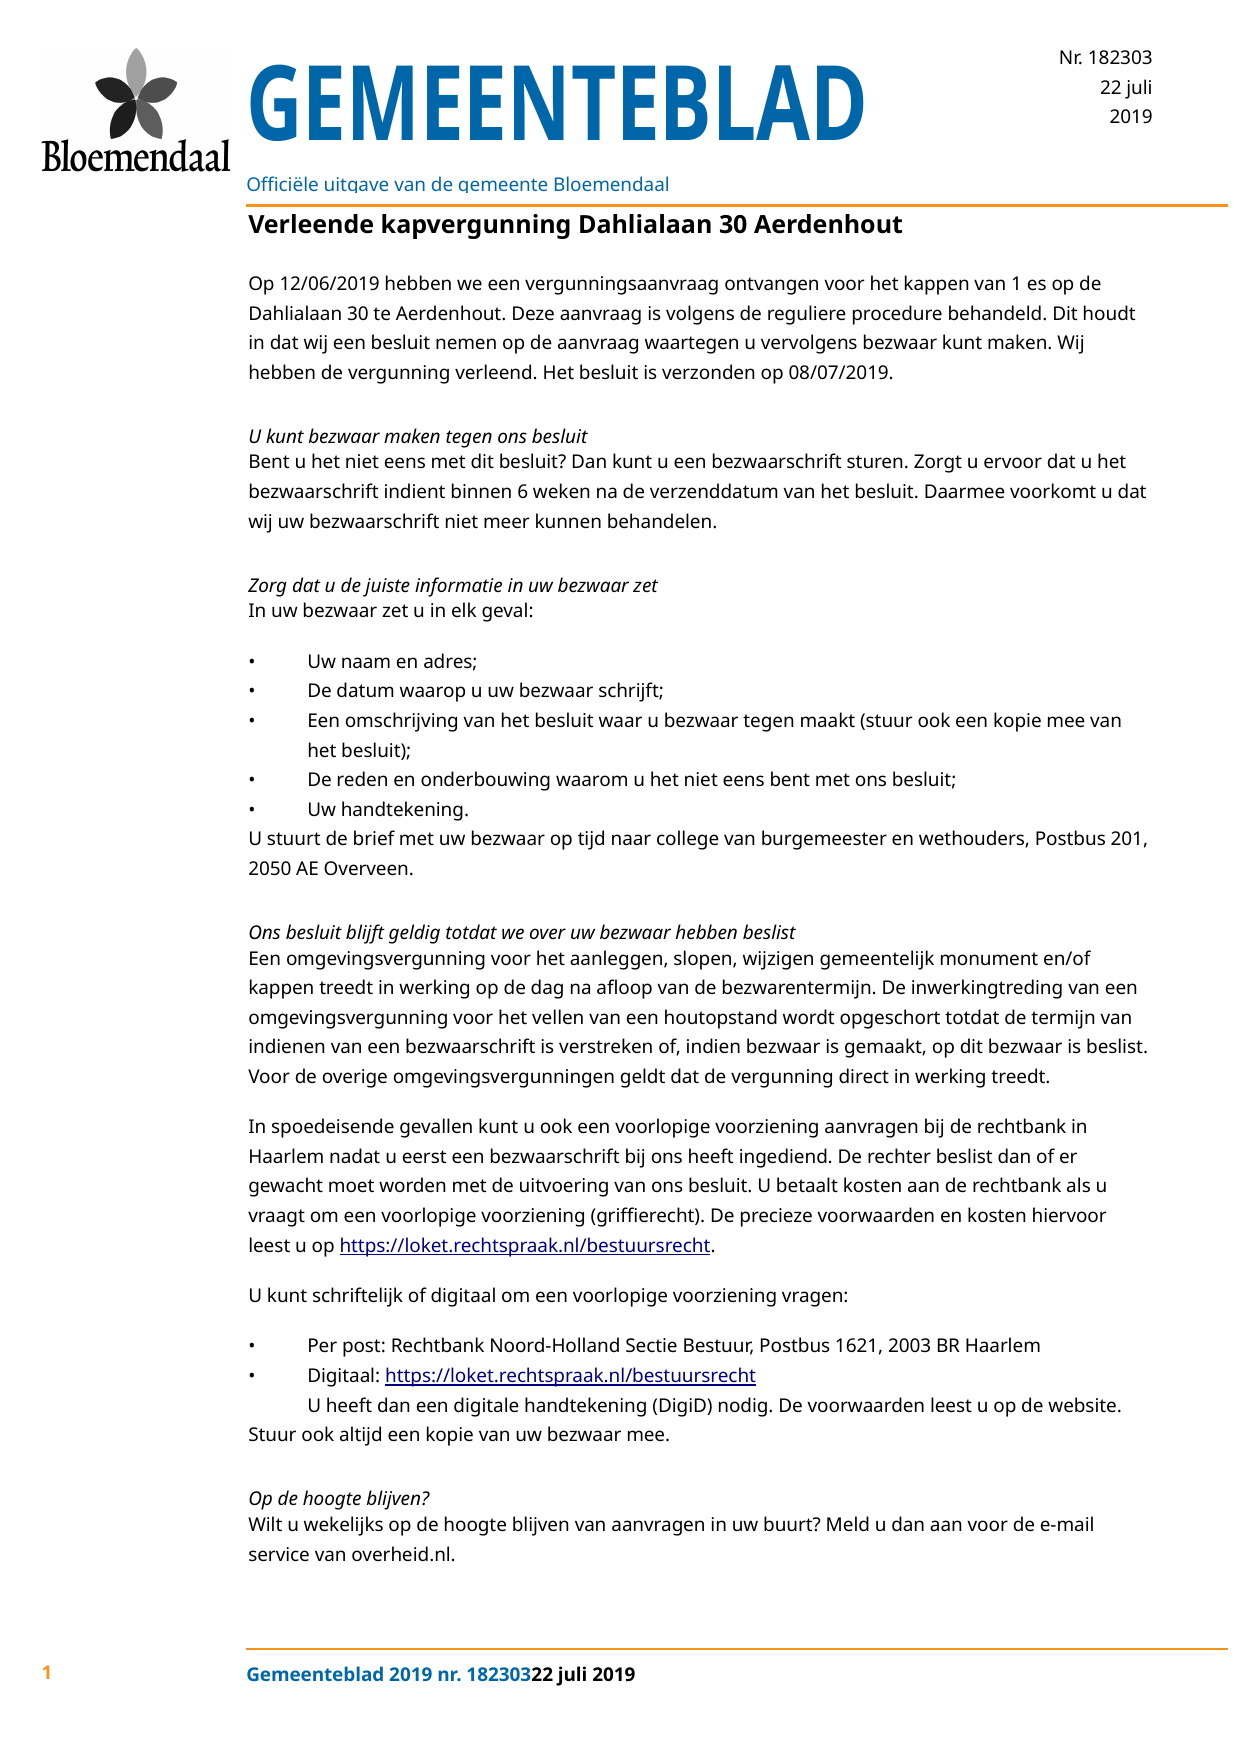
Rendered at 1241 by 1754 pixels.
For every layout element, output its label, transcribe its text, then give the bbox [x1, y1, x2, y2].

text U stuurt de brief met uw bezwaar op tijd naar college van burgemeester en wethouders, Postbus 201, 2050 AE Overveen. [248, 826, 1152, 881]
text Verleende kapvergunning Dahlialaan 30 Aerdenhout [248, 207, 1152, 241]
list Digitaal: https://loket.rechtspraak.nl/bestuursrecht [248, 1362, 1152, 1388]
list Uw naam en adres; [248, 648, 1152, 674]
text Stuur ook altijd een kopie van uw bezwaar mee. [248, 1421, 1152, 1447]
text Zorg dat u de juiste informatie in uw bezwaar zet [248, 572, 1152, 598]
list Een omschrijving van het besluit waar u bezwaar tegen maakt (stuur ook een kopie mee van het besluit); [248, 707, 1152, 762]
list U heeft dan een digitale handtekening (DigiD) nodig. De voorwaarden leest u op de website. [248, 1392, 1152, 1418]
text Een omgevingsvergunning voor het aanleggen, slopen, wijzigen gemeentelijk monument en/of kappen treedt in werking op de dag na afloop van de bezwarentermijn. De inwerkingtreding van een omgevingsvergunning voor het vellen van een houtopstand wordt opgeschort totdat de termijn van indienen van een bezwaarschrift is verstreken of, indien bezwaar is gemaakt, op dit bezwaar is beslist. Voor de overige omgevingsvergunningen geldt dat de vergunning direct in werking treedt. [248, 945, 1152, 1089]
text Op de hoogte blijven? [248, 1485, 1152, 1511]
picture [41, 47, 231, 172]
list Uw handtekening. [248, 796, 1152, 822]
list Per post: Rechtbank Noord-Holland Sectie Bestuur, Postbus 1621, 2003 BR Haarlem [248, 1333, 1152, 1358]
text Bent u het niet eens met dit besluit? Dan kunt u een bezwaarschrift sturen. Zorgt u ervoor dat u het bezwaarschrift indient binnen 6 weken na de verzenddatum van het besluit. Daarmee voorkomt u dat wij uw bezwaarschrift niet meer kunnen behandelen. [248, 449, 1152, 534]
text Wilt u wekelijks op de hoogte blijven van aanvragen in uw buurt? Meld u dan aan voor de e-mail service van overheid.nl. [248, 1511, 1152, 1566]
text In uw bezwaar zet u in elk geval: [248, 598, 1152, 623]
text U kunt bezwaar maken tegen ons besluit [248, 423, 1152, 449]
list De datum waarop u uw bezwaar schrijft; [248, 678, 1152, 703]
list De reden en onderbouwing waarom u het niet eens bent met ons besluit; [248, 766, 1152, 792]
text U kunt schriftelijk of digitaal om een voorlopige voorziening vragen: [248, 1282, 1152, 1308]
text Op 12/06/2019 hebben we een vergunningsaanvraag ontvangen voor het kappen van 1 es op de Dahlialaan 30 te Aerdenhout. Deze aanvraag is volgens de reguliere procedure behandeld. Dit houdt in dat wij een besluit nemen op de aanvraag waartegen u vervolgens bezwaar kunt maken. Wij hebben de vergunning verleend. Het besluit is verzonden op 08/07/2019. [248, 270, 1152, 385]
text In spoedeisende gevallen kunt u ook een voorlopige voorziening aanvragen bij de rechtbank in Haarlem nadat u eerst een bezwaarschrift bij ons heeft ingediend. De rechter beslist dan of er gewacht moet worden met de uitvoering van ons besluit. U betaalt kosten aan de rechtbank als u vraagt om een voorlopige voorziening (griffierecht). De precieze voorwaarden en kosten hiervoor leest u op https://loket.rechtspraak.nl/bestuursrecht. [248, 1113, 1152, 1258]
text Ons besluit blijft geldig totdat we over uw bezwaar hebben beslist [248, 919, 1152, 945]
